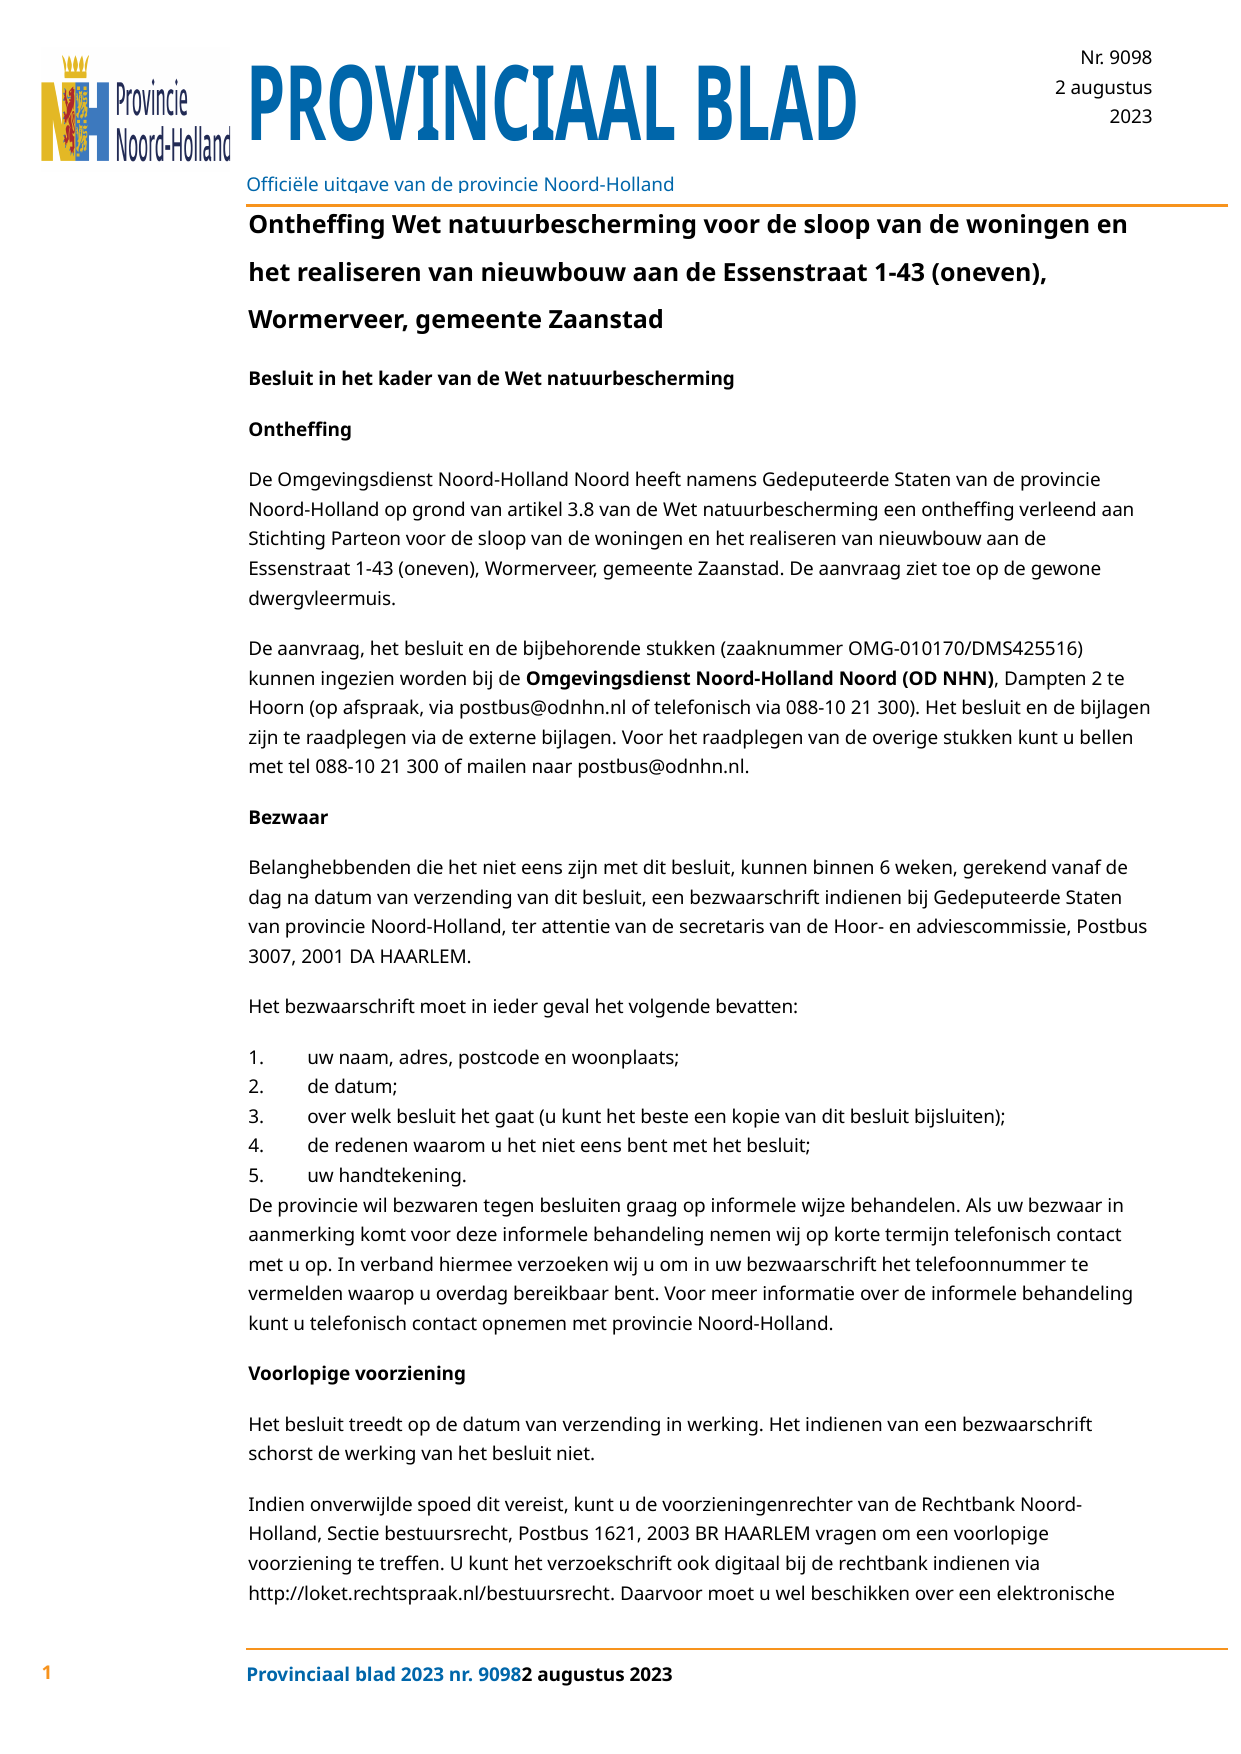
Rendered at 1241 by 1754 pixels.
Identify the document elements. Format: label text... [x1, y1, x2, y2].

text Besluit in het kader van de Wet natuurbescherming [248, 366, 1152, 391]
list de redenen waarom u het niet eens bent met het besluit; [248, 1133, 1152, 1158]
list over welk besluit het gaat (u kunt het beste een kopie van dit besluit bijsluiten); [248, 1103, 1152, 1129]
text Belanghebbenden die het niet eens zijn met dit besluit, kunnen binnen 6 weken, gerekend vanaf de dag na datum van verzending van dit besluit, een bezwaarschrift indienen bij Gedeputeerde Staten van provincie Noord-Holland, ter attentie van de secretaris van de Hoor- en adviescommissie, Postbus 3007, 2001 DA HAARLEM. [248, 854, 1152, 969]
text De provincie wil bezwaren tegen besluiten graag op informele wijze behandelen. Als uw bezwaar in aanmerking komt voor deze informele behandeling nemen wij op korte termijn telefonisch contact met u op. In verband hiermee verzoeken wij u om in uw bezwaarschrift het telefoonnummer te vermelden waarop u overdag bereikbaar bent. Voor meer informatie over de informele behandeling kunt u telefonisch contact opnemen met provincie Noord-Holland. [248, 1192, 1152, 1336]
picture [41, 47, 231, 172]
text Het bezwaarschrift moet in ieder geval het volgende bevatten: [248, 993, 1152, 1019]
list uw naam, adres, postcode en woonplaats; [248, 1044, 1152, 1069]
text Voorlopige voorziening [248, 1361, 1152, 1386]
text Ontheffing [248, 416, 1152, 442]
text Bezwaar [248, 804, 1152, 829]
text Indien onverwijlde spoed dit vereist, kunt u de voorzieningenrechter van de Rechtbank Noord-Holland, Sectie bestuursrecht, Postbus 1621, 2003 BR HAARLEM vragen om een voorlopige voorziening te treffen. U kunt het verzoekschrift ook digitaal bij de rechtbank indienen via http://loket.rechtspraak.nl/bestuursrecht. Daarvoor moet u wel beschikken over een elektronische [248, 1491, 1152, 1605]
text Ontheffing Wet natuurbescherming voor de sloop van de woningen en het realiseren van nieuwbouw aan de Essenstraat 1-43 (oneven), Wormerveer, gemeente Zaanstad [248, 207, 1152, 336]
list uw handtekening. [248, 1162, 1152, 1188]
text Het besluit treedt op de datum van verzending in werking. Het indienen van een bezwaarschrift schorst de werking van het besluit niet. [248, 1411, 1152, 1466]
text De aanvraag, het besluit en de bijbehorende stukken (zaaknummer OMG-010170/DMS425516) kunnen ingezien worden bij de Omgevingsdienst Noord-Holland Noord (OD NHN), Dampten 2 te Hoorn (op afspraak, via postbus@odnhn.nl of telefonisch via 088-10 21 300). Het besluit en de bijlagen zijn te raadplegen via de externe bijlagen. Voor het raadplegen van de overige stukken kunt u bellen met tel 088-10 21 300 of mailen naar postbus@odnhn.nl. [248, 635, 1152, 779]
list de datum; [248, 1073, 1152, 1099]
text De Omgevingsdienst Noord-Holland Noord heeft namens Gedeputeerde Staten van de provincie Noord-Holland op grond van artikel 3.8 van de Wet natuurbescherming een ontheffing verleend aan Stichting Parteon voor de sloop van de woningen en het realiseren van nieuwbouw aan de Essenstraat 1-43 (oneven), Wormerveer, gemeente Zaanstad. De aanvraag ziet toe op de gewone dwergvleermuis. [248, 466, 1152, 610]
